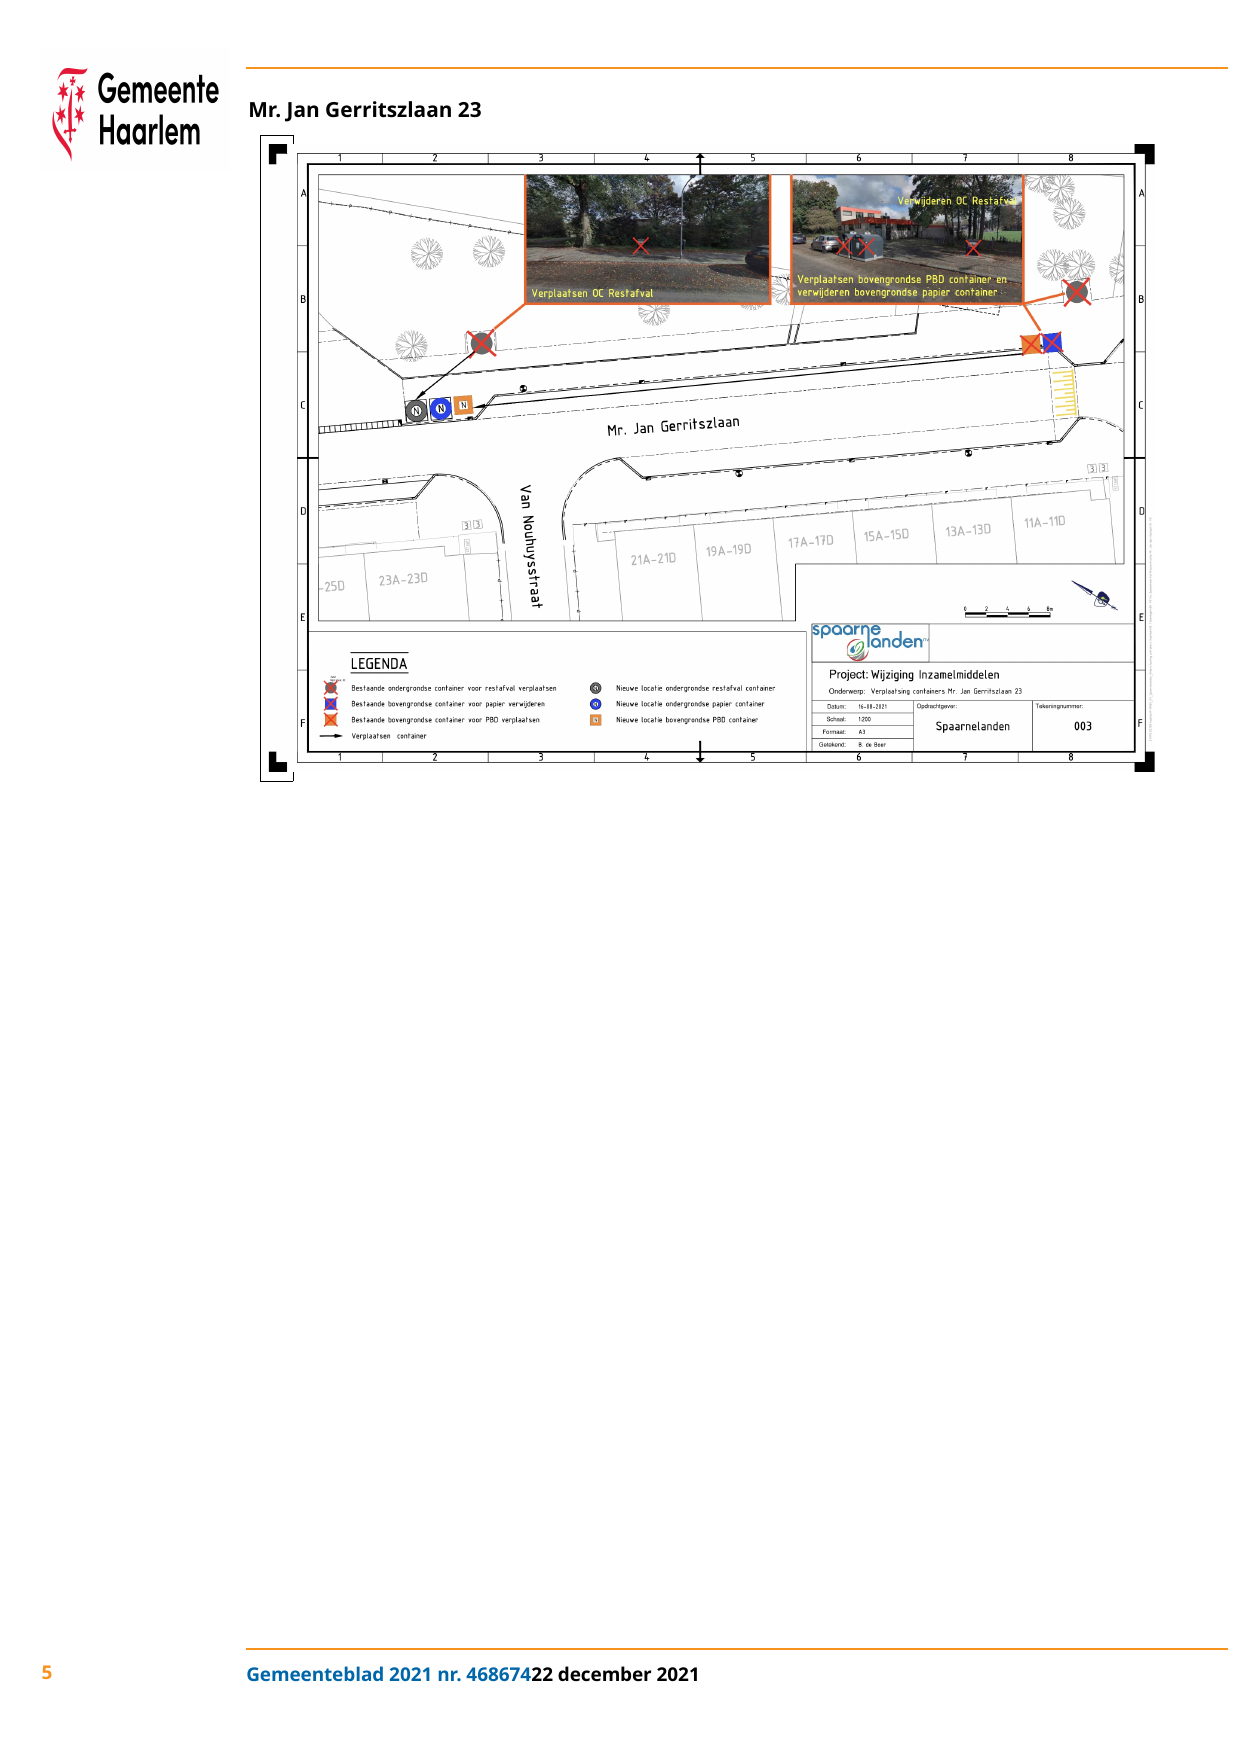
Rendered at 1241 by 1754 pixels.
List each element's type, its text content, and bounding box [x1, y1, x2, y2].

text Mr. Jan Gerritszlaan 23 [248, 95, 1152, 123]
picture [41, 47, 231, 172]
picture [268, 144, 1155, 772]
